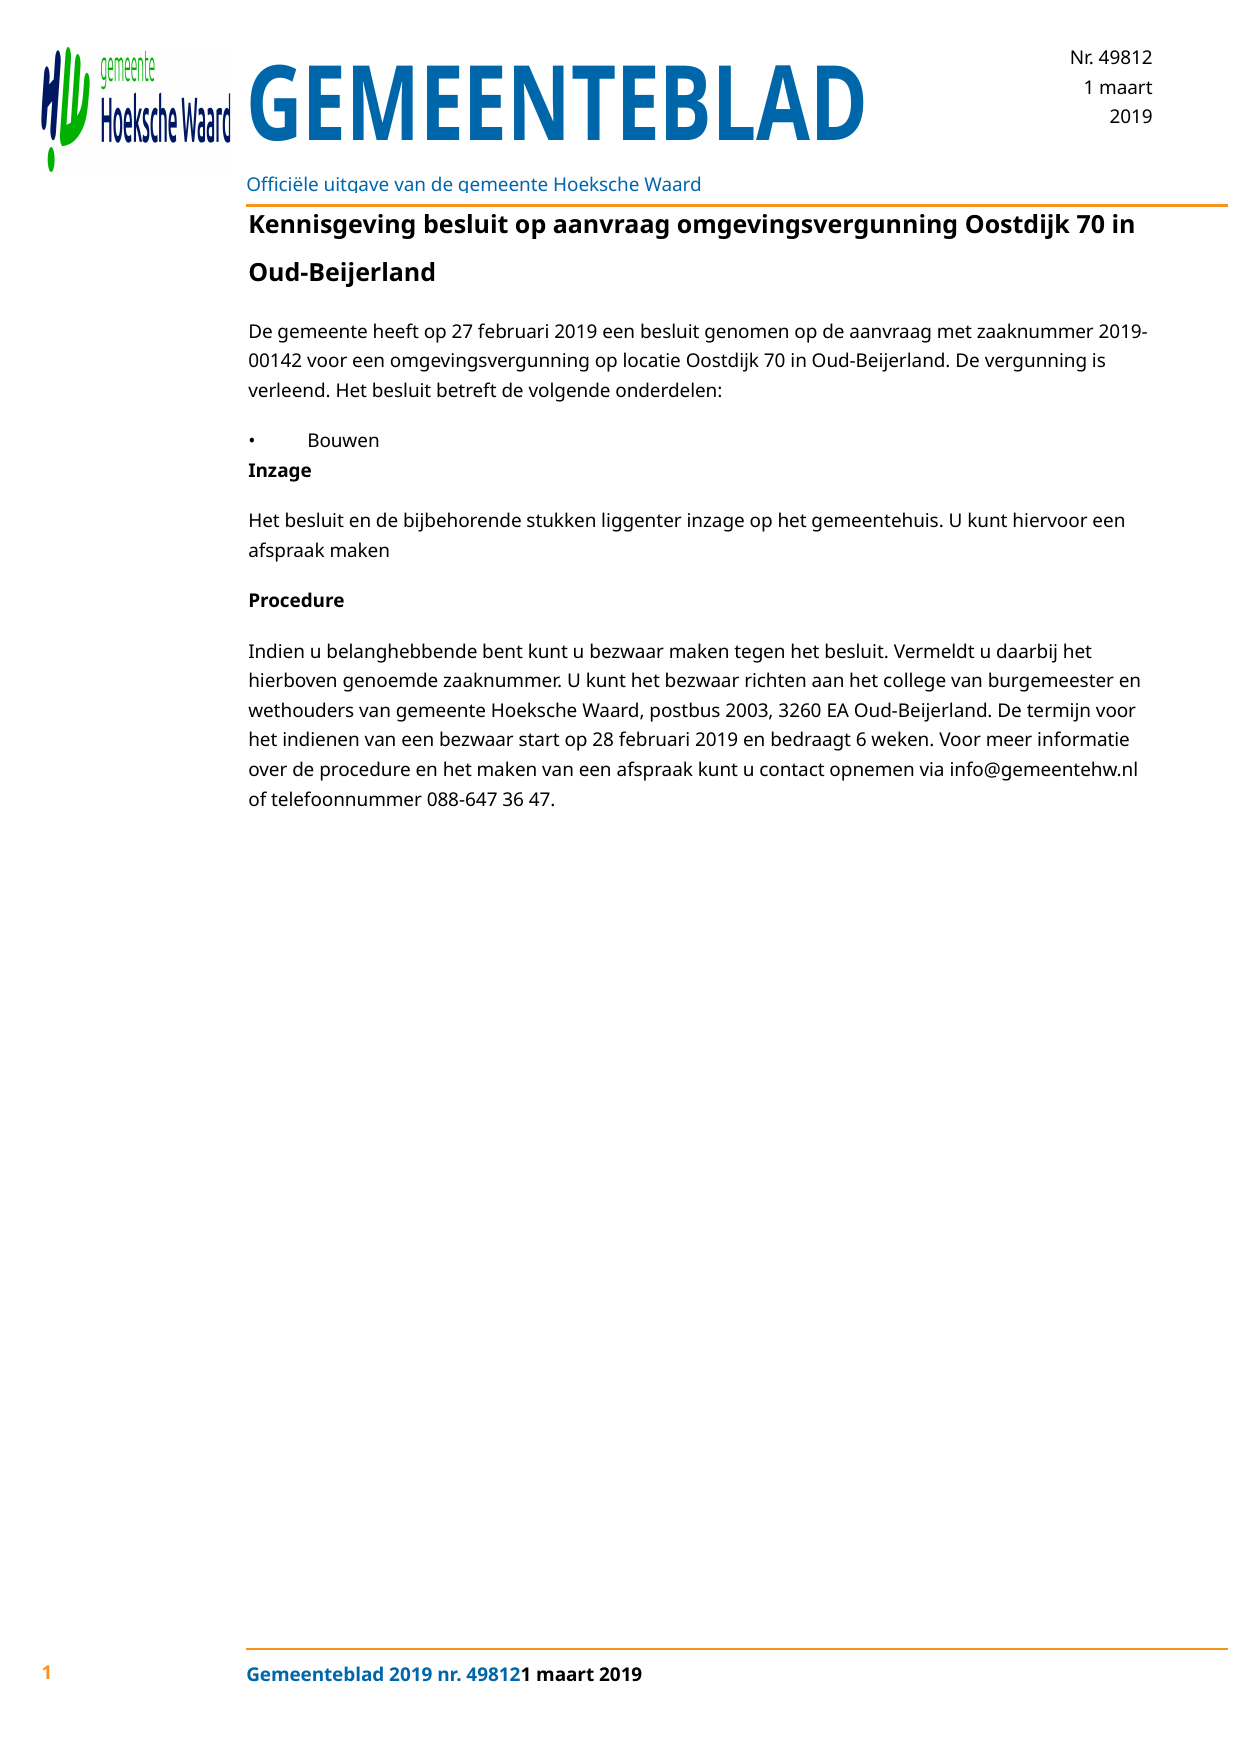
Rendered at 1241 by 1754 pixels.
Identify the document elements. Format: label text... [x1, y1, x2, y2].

text Indien u belanghebbende bent kunt u bezwaar maken tegen het besluit. Vermeldt u daarbij het hierboven genoemde zaaknummer. U kunt het bezwaar richten aan het college van burgemeester en wethouders van gemeente Hoeksche Waard, postbus 2003, 3260 EA Oud-Beijerland. De termijn voor het indienen van een bezwaar start op 28 februari 2019 en bedraagt 6 weken. Voor meer informatie over de procedure en het maken van een afspraak kunt u contact opnemen via info@gemeentehw.nl of telefoonnummer 088-647 36 47. [248, 638, 1152, 812]
picture [41, 47, 231, 172]
text Kennisgeving besluit op aanvraag omgevingsvergunning Oostdijk 70 in Oud-Beijerland [248, 207, 1152, 288]
text Procedure [248, 587, 1152, 613]
text Het besluit en de bijbehorende stukken liggenter inzage op het gemeentehuis. U kunt hiervoor een afspraak maken [248, 507, 1152, 563]
text Inzage [248, 457, 1152, 483]
text De gemeente heeft op 27 februari 2019 een besluit genomen op de aanvraag met zaaknummer 2019-00142 voor een omgevingsvergunning op locatie Oostdijk 70 in Oud-Beijerland. De vergunning is verleend. Het besluit betreft de volgende onderdelen: [248, 318, 1152, 403]
list Bouwen [248, 427, 1152, 453]
